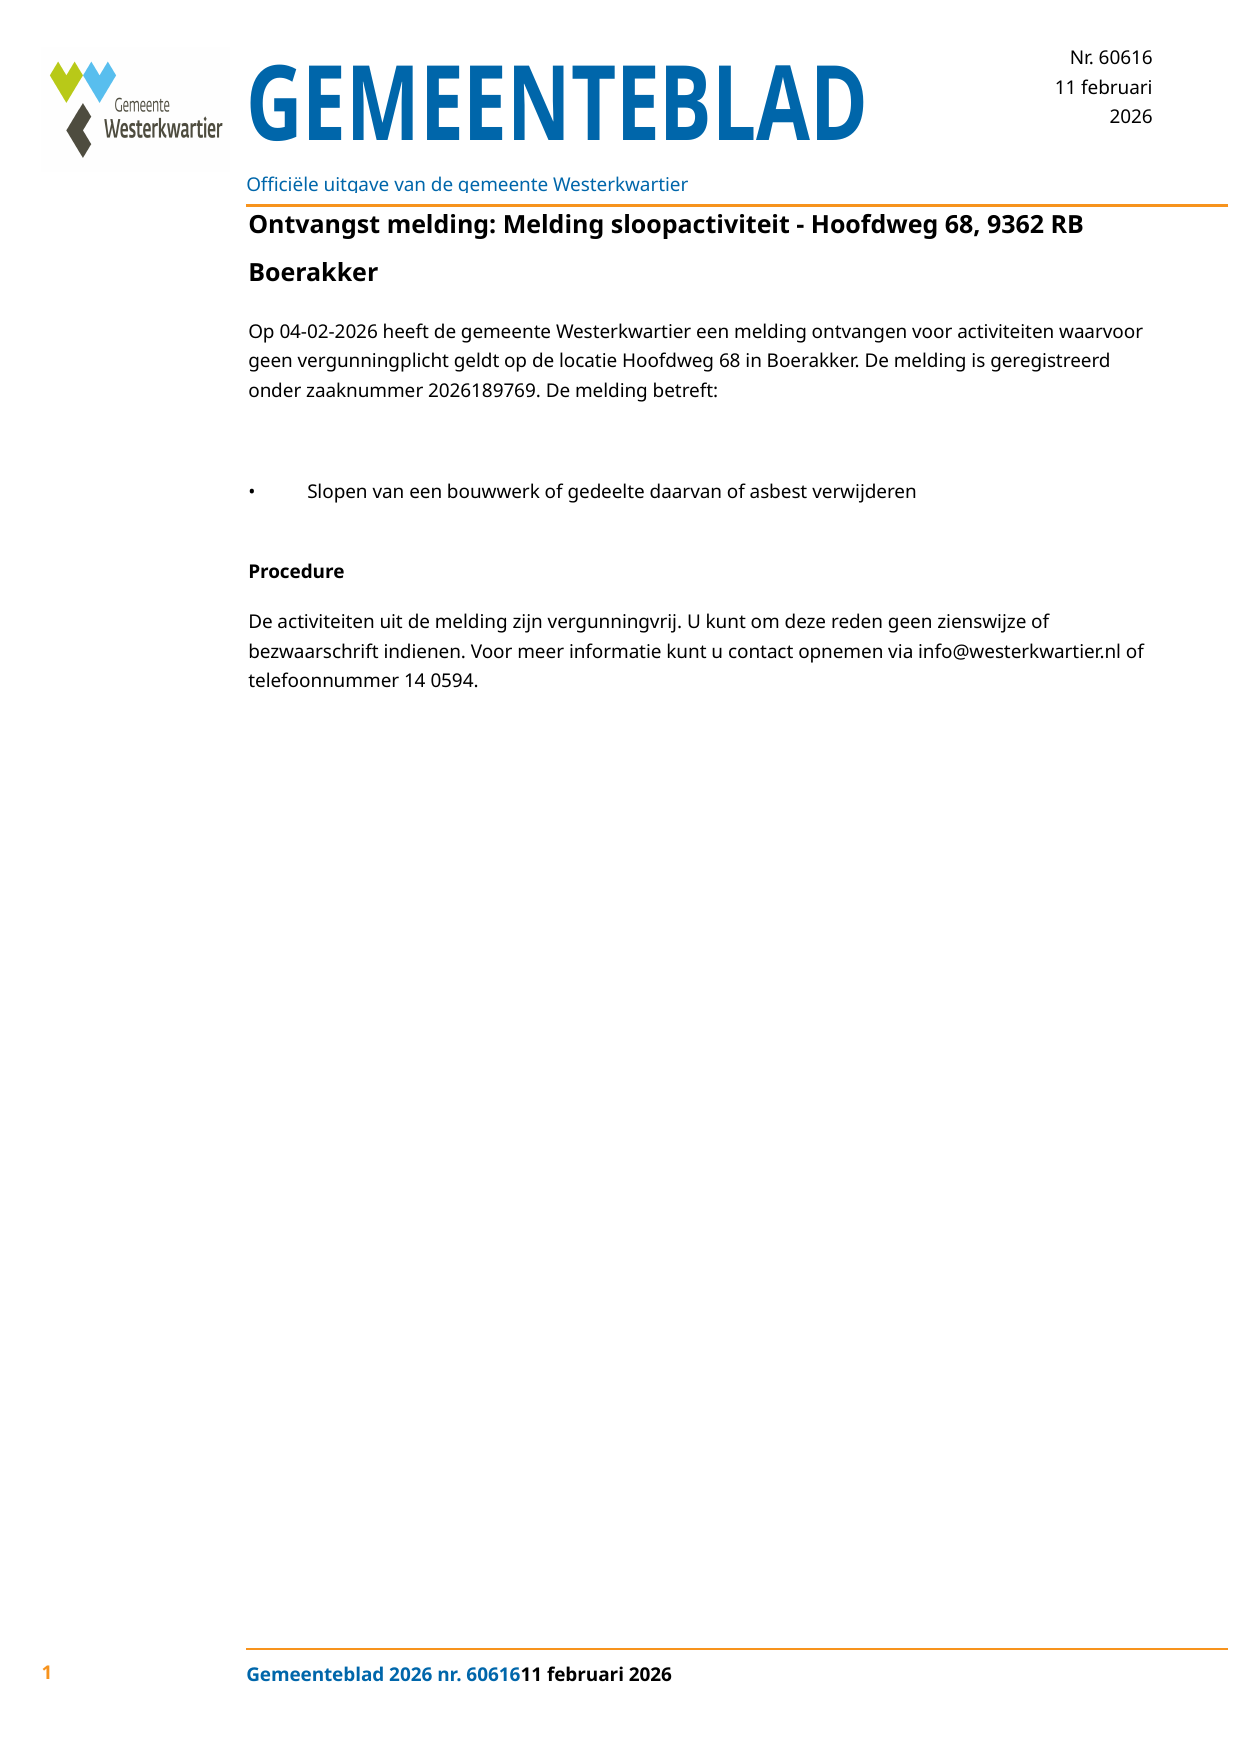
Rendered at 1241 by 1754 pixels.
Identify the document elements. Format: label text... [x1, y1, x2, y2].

text De activiteiten uit de melding zijn vergunningvrij. U kunt om deze reden geen zienswijze of bezwaarschrift indienen. Voor meer informatie kunt u contact opnemen via info@westerkwartier.nl of telefoonnummer 14 0594. [248, 608, 1152, 693]
text Op 04-02-2026 heeft de gemeente Westerkwartier een melding ontvangen voor activiteiten waarvoor geen vergunningplicht geldt op de locatie Hoofdweg 68 in Boerakker. De melding is geregistreerd onder zaaknummer 2026189769. De melding betreft: [248, 318, 1152, 403]
list Slopen van een bouwwerk of gedeelte daarvan of asbest verwijderen [248, 478, 1152, 504]
text Procedure [248, 558, 1152, 584]
text Ontvangst melding: Melding sloopactiviteit - Hoofdweg 68, 9362 RB Boerakker [248, 207, 1152, 288]
picture [41, 47, 231, 172]
